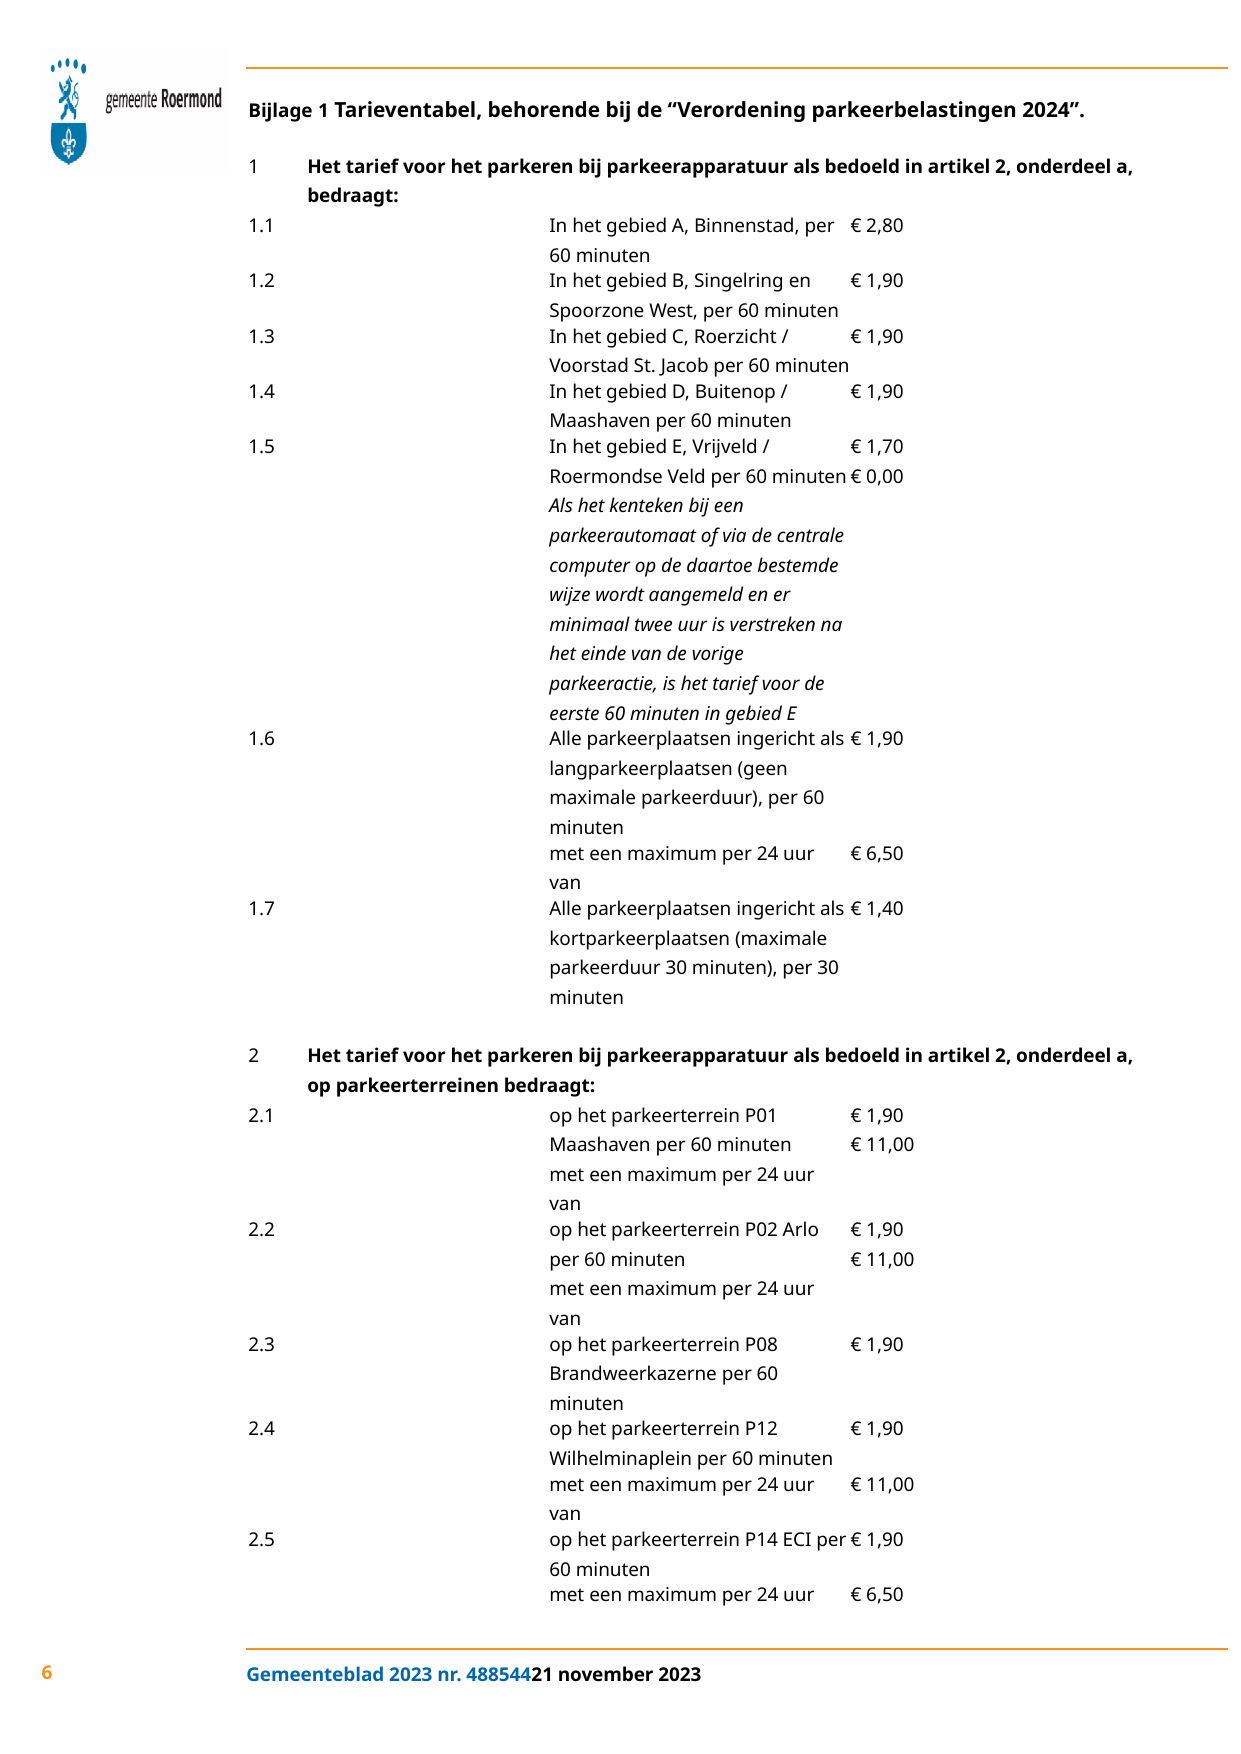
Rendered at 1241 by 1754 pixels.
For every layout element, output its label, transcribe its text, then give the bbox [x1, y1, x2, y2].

table_cell 2.2 [248, 1216, 549, 1331]
table_cell € 1,90 [850, 1331, 1152, 1416]
list Het tarief voor het parkeren bij parkeerapparatuur als bedoeld in artikel 2, onderdeel a, bedraagt: [248, 153, 1152, 208]
table_cell 1.2 [248, 268, 549, 323]
table_cell met een maximum per 24 uur van [549, 840, 850, 895]
table_cell 1.3 [248, 323, 549, 378]
table_cell € 1,90 [850, 378, 1152, 433]
table_cell [248, 840, 549, 895]
table_cell € 1,90 [850, 1416, 1152, 1471]
table_cell op het parkeerterrein P08 Brandweerkazerne per 60 minuten [549, 1331, 850, 1416]
table_cell [248, 1471, 549, 1526]
picture [41, 47, 231, 172]
table_cell € 11,00 [850, 1471, 1152, 1526]
table_cell 2.4 [248, 1416, 549, 1471]
table_cell € 1,40 [850, 895, 1152, 1010]
table_cell In het gebied B, Singelring en Spoorzone West, per 60 minuten [549, 268, 850, 323]
table_cell op het parkeerterrein P12 Wilhelminaplein per 60 minuten [549, 1416, 850, 1471]
table_cell € 6,50 [850, 840, 1152, 895]
table_cell € 1,90 [850, 1526, 1152, 1582]
table_header In het gebied A, Binnenstad, per 60 minuten [549, 212, 850, 267]
table_cell € 1,90 [850, 725, 1152, 840]
table_header 2.1 [248, 1102, 549, 1216]
table_cell In het gebied E, Vrijveld / Roermondse Veld per 60 minuten Als het kenteken bij een parkeerautomaat of via de centrale computer op de daartoe bestemde wijze wordt aangemeld en er minimaal twee uur is verstreken na het einde van de vorige parkeeractie, is het tarief voor de eerste 60 minuten in gebied E [549, 434, 850, 725]
table_cell [248, 1582, 549, 1607]
table_cell op het parkeerterrein P02 Arlo per 60 minuten met een maximum per 24 uur van [549, 1216, 850, 1331]
table_cell met een maximum per 24 uur [549, 1582, 850, 1607]
table_cell 1.7 [248, 895, 549, 1010]
table_cell 2.3 [248, 1331, 549, 1416]
table_cell 1.6 [248, 725, 549, 840]
table_header op het parkeerterrein P01 Maashaven per 60 minuten met een maximum per 24 uur van [549, 1102, 850, 1216]
table_cell met een maximum per 24 uur van [549, 1471, 850, 1526]
table_cell In het gebied D, Buitenop / Maashaven per 60 minuten [549, 378, 850, 433]
table_cell op het parkeerterrein P14 ECI per 60 minuten [549, 1526, 850, 1582]
table_cell In het gebied C, Roerzicht / Voorstad St. Jacob per 60 minuten [549, 323, 850, 378]
table_cell 2.5 [248, 1526, 549, 1582]
table_cell € 6,50 [850, 1582, 1152, 1607]
list Het tarief voor het parkeren bij parkeerapparatuur als bedoeld in artikel 2, onderdeel a, op parkeerterreinen bedraagt: [248, 1042, 1152, 1098]
table_cell € 1,90 [850, 268, 1152, 323]
table_cell € 1,70 € 0,00 [850, 434, 1152, 725]
table_cell 1.4 [248, 378, 549, 433]
table_header € 2,80 [850, 212, 1152, 267]
table_cell € 1,90 [850, 323, 1152, 378]
table_cell € 1,90 € 11,00 [850, 1216, 1152, 1331]
table_header 1.1 [248, 212, 549, 267]
table_cell Alle parkeerplaatsen ingericht als langparkeerplaatsen (geen maximale parkeerduur), per 60 minuten [549, 725, 850, 840]
text Bijlage 1 Tarieventabel, behorende bij de “Verordening parkeerbelastingen 2024”. [248, 95, 1152, 123]
table_header € 1,90 € 11,00 [850, 1102, 1152, 1216]
table_cell 1.5 [248, 434, 549, 725]
table_cell Alle parkeerplaatsen ingericht als kortparkeerplaatsen (maximale parkeerduur 30 minuten), per 30 minuten [549, 895, 850, 1010]
